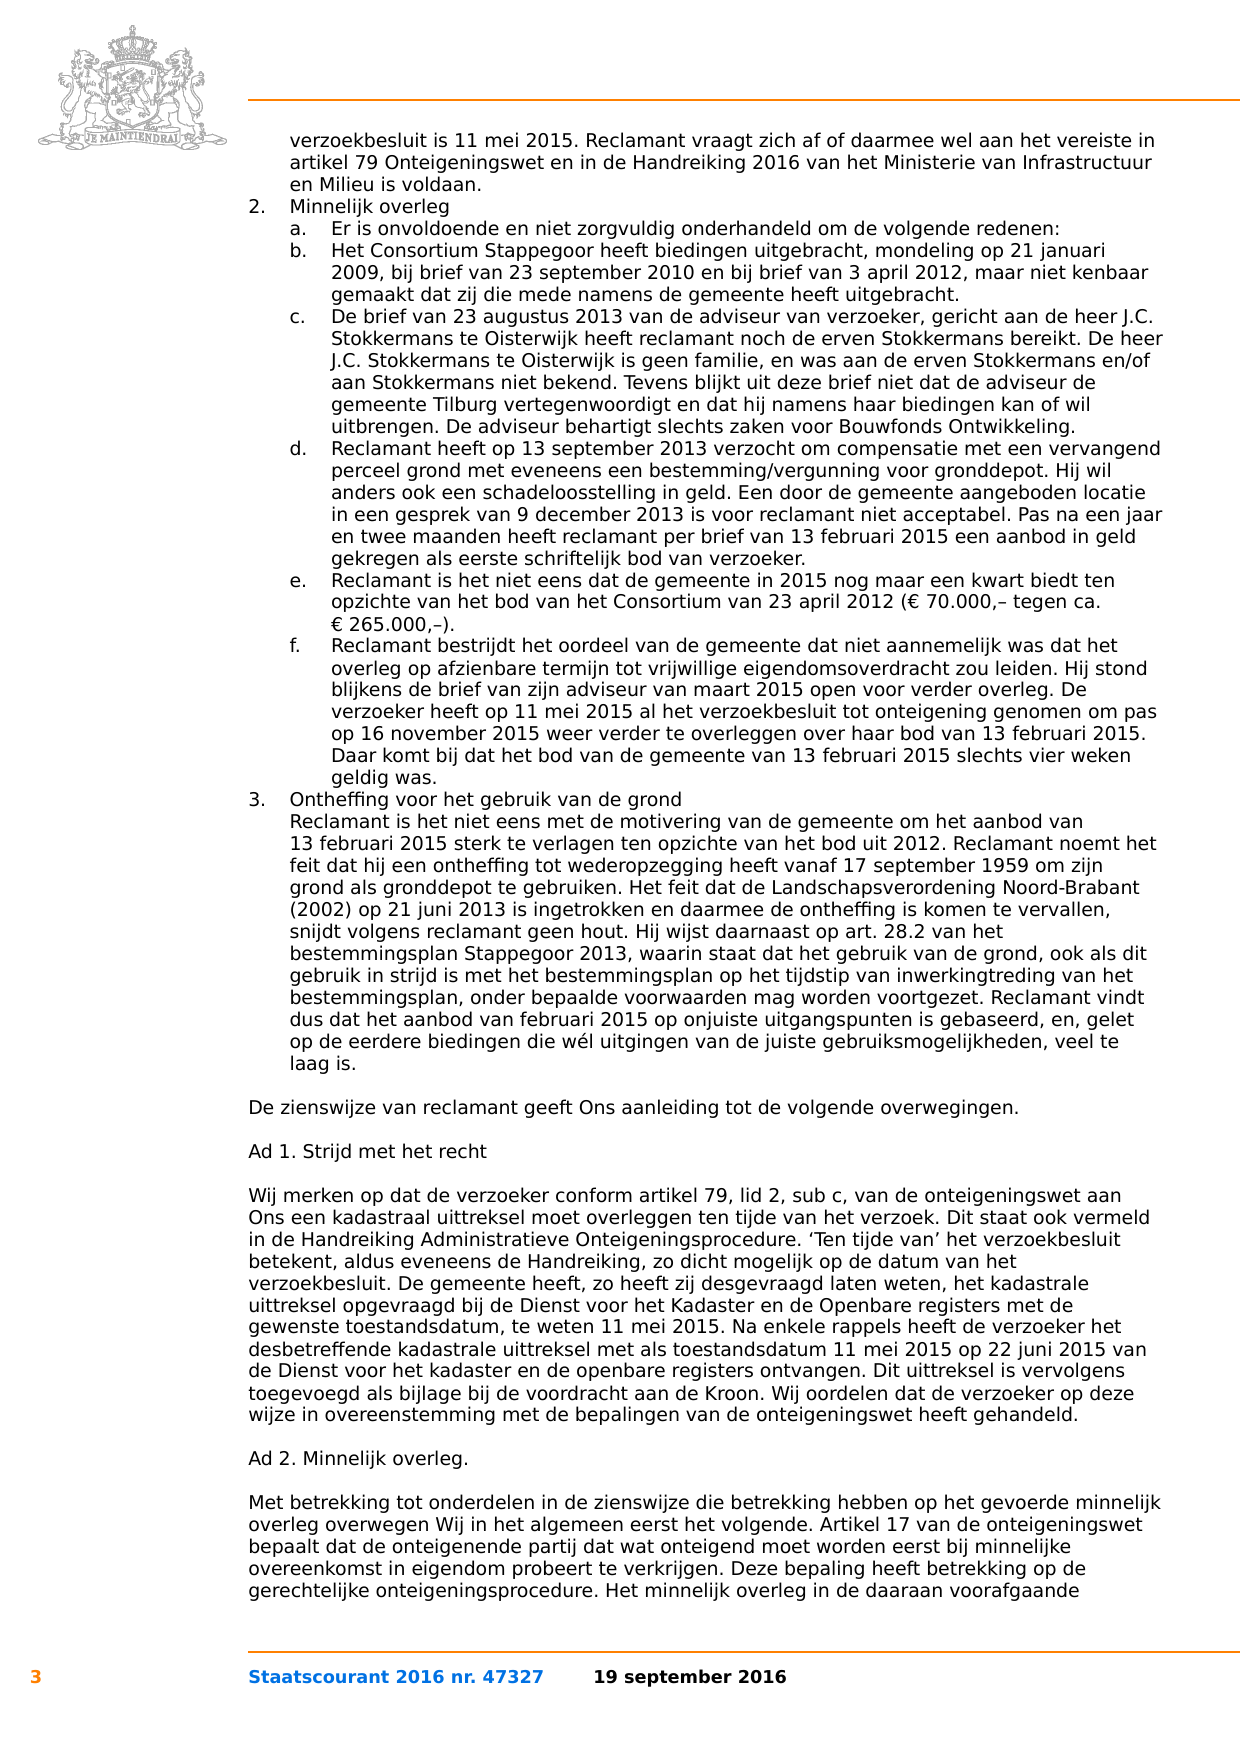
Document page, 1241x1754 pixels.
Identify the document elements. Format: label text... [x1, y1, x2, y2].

text 3. Ontheffing voor het gebruik van de grond [248, 789, 1163, 811]
text verzoekbesluit is 11 mei 2015. Reclamant vraagt zich af of daarmee wel aan het vereiste in artikel 79 Onteigeningswet en in de Handreiking 2016 van het Ministerie van Infrastructuur en Milieu is voldaan. [289, 130, 1163, 196]
text b. Het Consortium Stappegoor heeft biedingen uitgebracht, mondeling op 21 januari 2009, bij brief van 23 september 2010 en bij brief van 3 april 2012, maar niet kenbaar gemaakt dat zij die mede namens de gemeente heeft uitgebracht. [289, 240, 1163, 306]
text Wij merken op dat de verzoeker conform artikel 79, lid 2, sub c, van de onteigeningswet aan Ons een kadastraal uittreksel moet overleggen ten tijde van het verzoek. Dit staat ook vermeld in de Handreiking Administratieve Onteigeningsprocedure. ‘Ten tijde van’ het verzoekbesluit betekent, aldus eveneens de Handreiking, zo dicht mogelijk op de datum van het verzoekbesluit. De gemeente heeft, zo heeft zij desgevraagd laten weten, het kadastrale uittreksel opgevraagd bij de Dienst voor het Kadaster en de Openbare registers met de gewenste toestandsdatum, te weten 11 mei 2015. Na enkele rappels heeft de verzoeker het desbetreffende kadastrale uittreksel met als toestandsdatum 11 mei 2015 op 22 juni 2015 van de Dienst voor het kadaster en de openbare registers ontvangen. Dit uittreksel is vervolgens toegevoegd als bijlage bij de voordracht aan de Kroon. Wij oordelen dat de verzoeker op deze wijze in overeenstemming met de bepalingen van de onteigeningswet heeft gehandeld. [248, 1184, 1163, 1426]
text 2. Minnelijk overleg [248, 196, 1163, 218]
subtitle Ad 2. Minnelijk overleg. [248, 1448, 1163, 1470]
picture [38, 25, 227, 150]
text f. Reclamant bestrijdt het oordeel van de gemeente dat niet aannemelijk was dat het overleg op afzienbare termijn tot vrijwillige eigendomsoverdracht zou leiden. Hij stond blijkens de brief van zijn adviseur van maart 2015 open voor verder overleg. De verzoeker heeft op 11 mei 2015 al het verzoekbesluit tot onteigening genomen om pas op 16 november 2015 weer verder te overleggen over haar bod van 13 februari 2015. Daar komt bij dat het bod van de gemeente van 13 februari 2015 slechts vier weken geldig was. [289, 635, 1163, 789]
subtitle Ad 1. Strijd met het recht [248, 1141, 1163, 1163]
text e. Reclamant is het niet eens dat de gemeente in 2015 nog maar een kwart biedt ten opzichte van het bod van het Consortium van 23 april 2012 (€ 70.000,– tegen ca. € 265.000,–). [289, 569, 1163, 635]
text d. Reclamant heeft op 13 september 2013 verzocht om compensatie met een vervangend perceel grond met eveneens een bestemming/vergunning voor gronddepot. Hij wil anders ook een schadeloosstelling in geld. Een door de gemeente aangeboden locatie in een gesprek van 9 december 2013 is voor reclamant niet acceptabel. Pas na een jaar en twee maanden heeft reclamant per brief van 13 februari 2015 een aanbod in geld gekregen als eerste schriftelijk bod van verzoeker. [289, 438, 1163, 569]
text Reclamant is het niet eens met de motivering van de gemeente om het aanbod van 13 februari 2015 sterk te verlagen ten opzichte van het bod uit 2012. Reclamant noemt het feit dat hij een ontheffing tot wederopzegging heeft vanaf 17 september 1959 om zijn grond als gronddepot te gebruiken. Het feit dat de Landschapsverordening Noord-Brabant (2002) op 21 juni 2013 is ingetrokken en daarmee de ontheffing is komen te vervallen, snijdt volgens reclamant geen hout. Hij wijst daarnaast op art. 28.2 van het bestemmingsplan Stappegoor 2013, waarin staat dat het gebruik van de grond, ook als dit gebruik in strijd is met het bestemmingsplan op het tijdstip van inwerkingtreding van het bestemmingsplan, onder bepaalde voorwaarden mag worden voortgezet. Reclamant vindt dus dat het aanbod van februari 2015 op onjuiste uitgangspunten is gebaseerd, en, gelet op de eerdere biedingen die wél uitgingen van de juiste gebruiksmogelijkheden, veel te laag is. [289, 811, 1163, 1075]
text a. Er is onvoldoende en niet zorgvuldig onderhandeld om de volgende redenen: [289, 218, 1163, 240]
text Met betrekking tot onderdelen in de zienswijze die betrekking hebben op het gevoerde minnelijk overleg overwegen Wij in het algemeen eerst het volgende. Artikel 17 van de onteigeningswet bepaalt dat de onteigenende partij dat wat onteigend moet worden eerst bij minnelijke overeenkomst in eigendom probeert te verkrijgen. Deze bepaling heeft betrekking op de gerechtelijke onteigeningsprocedure. Het minnelijk overleg in de daaraan voorafgaande [248, 1492, 1163, 1602]
text c. De brief van 23 augustus 2013 van de adviseur van verzoeker, gericht aan de heer J.C. Stokkermans te Oisterwijk heeft reclamant noch de erven Stokkermans bereikt. De heer J.C. Stokkermans te Oisterwijk is geen familie, en was aan de erven Stokkermans en/of aan Stokkermans niet bekend. Tevens blijkt uit deze brief niet dat de adviseur de gemeente Tilburg vertegenwoordigt en dat hij namens haar biedingen kan of wil uitbrengen. De adviseur behartigt slechts zaken voor Bouwfonds Ontwikkeling. [289, 306, 1163, 438]
text De zienswijze van reclamant geeft Ons aanleiding tot de volgende overwegingen. [248, 1097, 1163, 1119]
